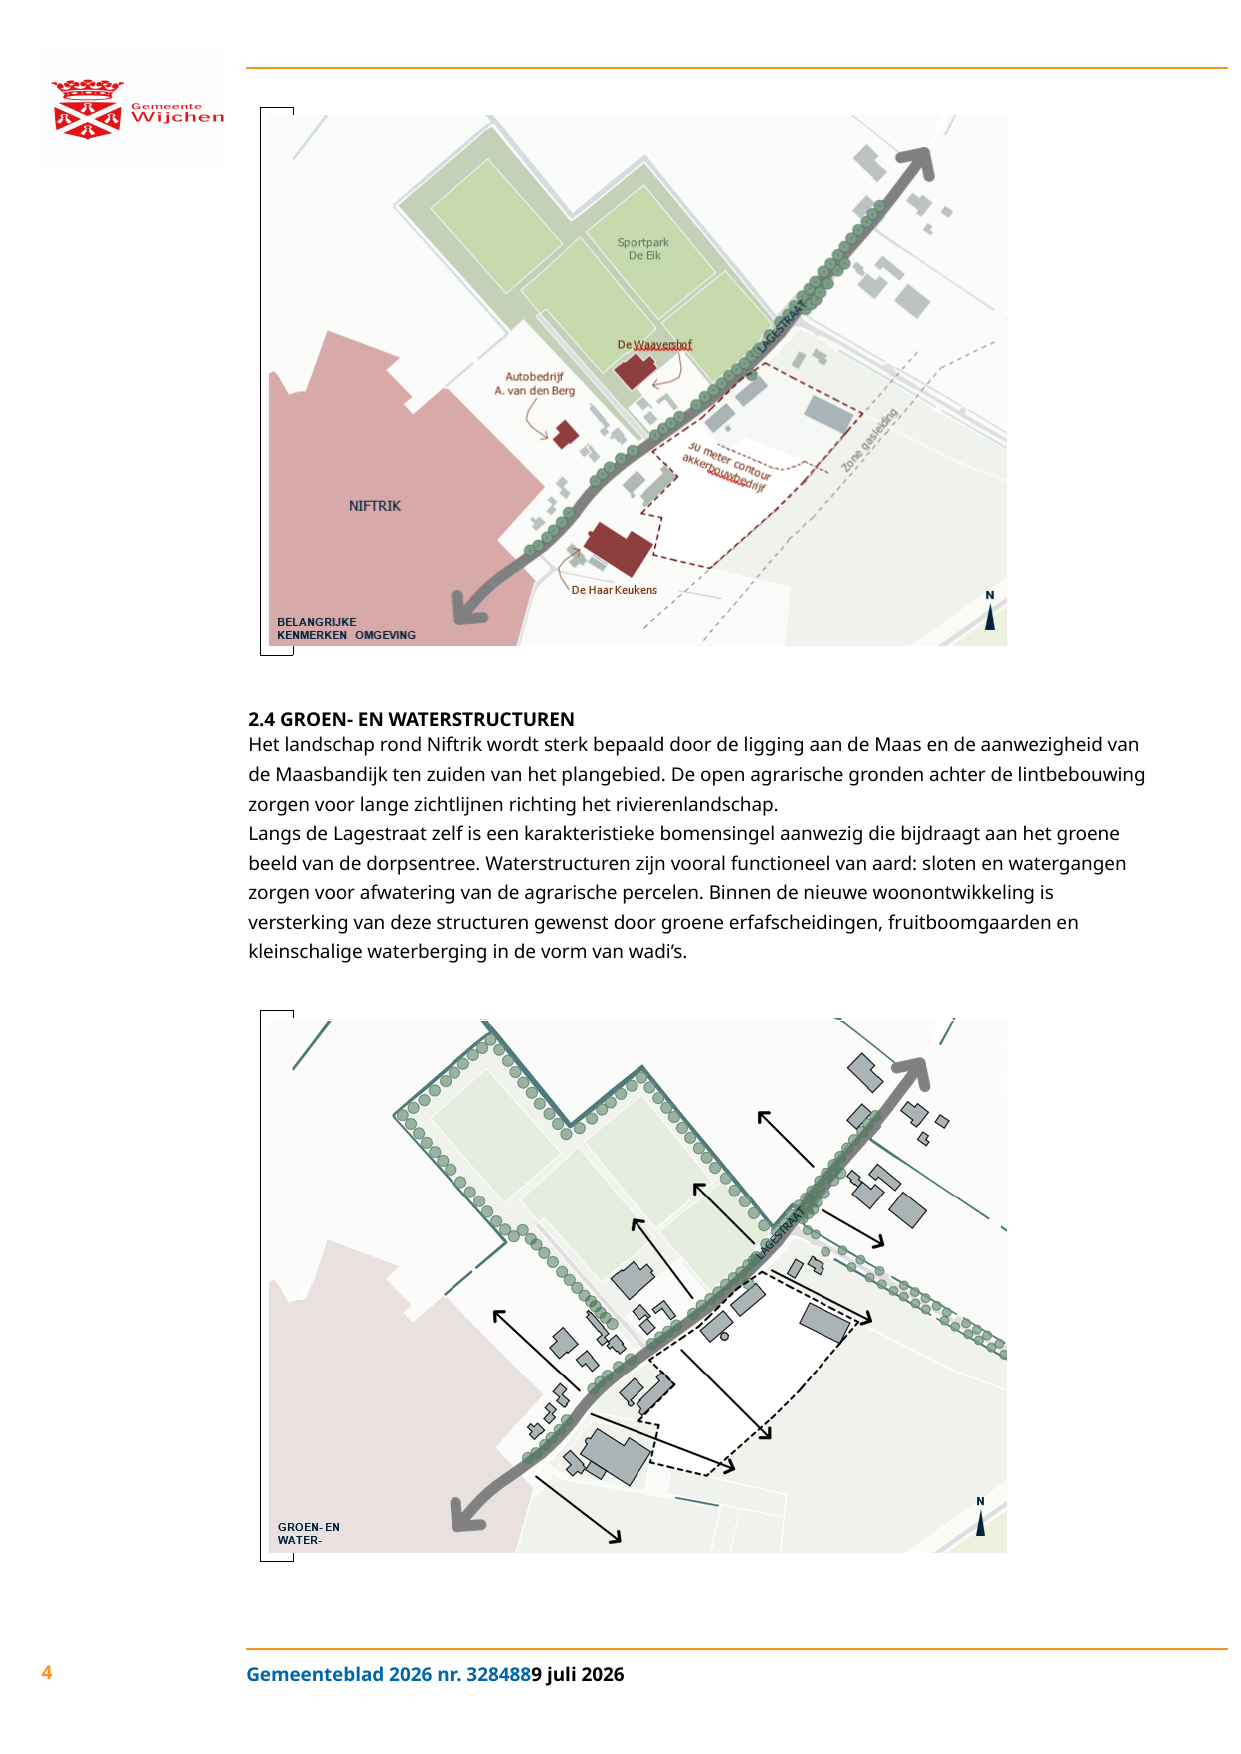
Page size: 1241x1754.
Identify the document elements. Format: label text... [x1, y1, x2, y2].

text Langs de Lagestraat zelf is een karakteristieke bomensingel aanwezig die bijdraagt aan het groene beeld van de dorpsentree. Waterstructuren zijn vooral functioneel van aard: sloten en watergangen zorgen voor afwatering van de agrarische percelen. Binnen de nieuwe woonontwikkeling is versterking van deze structuren gewenst door groene erfafscheidingen, fruitboomgaarden en kleinschalige waterberging in de vorm van wadi’s. [248, 820, 1152, 964]
picture [268, 1018, 1008, 1553]
text 2.4 GROEN- EN WATERSTRUCTUREN [248, 706, 1152, 732]
text Het landschap rond Niftrik wordt sterk bepaald door de ligging aan de Maas en de aanwezigheid van de Maasbandijk ten zuiden van het plangebied. De open agrarische gronden achter de lintbebouwing zorgen voor lange zichtlijnen richting het rivierenlandschap. [248, 732, 1152, 816]
picture [41, 47, 231, 172]
picture [268, 115, 1008, 646]
